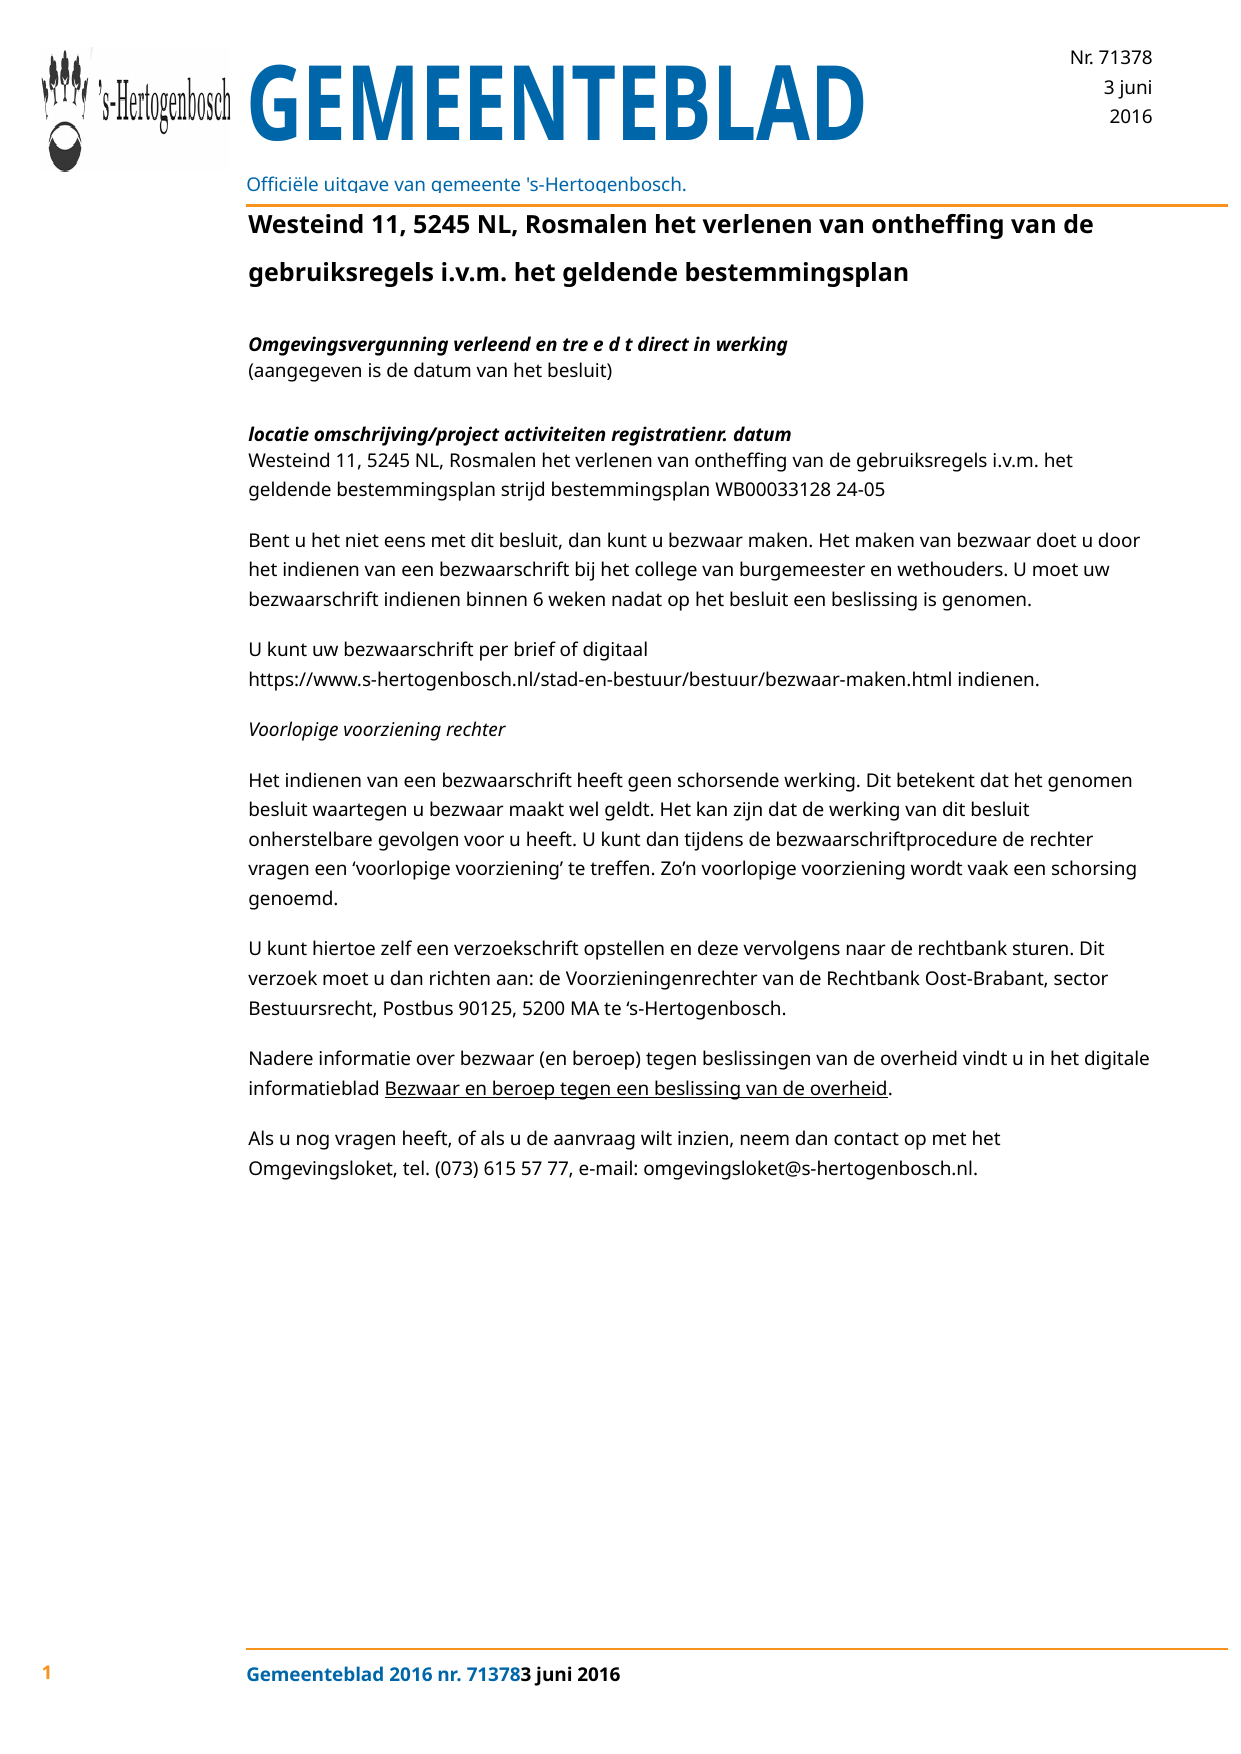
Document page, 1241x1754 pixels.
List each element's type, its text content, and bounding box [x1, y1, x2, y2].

text Bent u het niet eens met dit besluit, dan kunt u bezwaar maken. Het maken van bezwaar doet u door het indienen van een bezwaarschrift bij het college van burgemeester en wethouders. U moet uw bezwaarschrift indienen binnen 6 weken nadat op het besluit een beslissing is genomen. [248, 527, 1152, 612]
text (aangegeven is de datum van het besluit) [248, 357, 1152, 383]
text Voorlopige voorziening rechter [248, 716, 1152, 742]
text U kunt uw bezwaarschrift per brief of digitaal https://www.s-hertogenbosch.nl/stad-en-bestuur/bestuur/bezwaar-maken.html indienen. [248, 636, 1152, 692]
text Als u nog vragen heeft, of als u de aanvraag wilt inzien, neem dan contact op met het Omgevingsloket, tel. (073) 615 57 77, e-mail: omgevingsloket@s-hertogenbosch.nl. [248, 1125, 1152, 1181]
text locatie omschrijving/project activiteiten registratienr. datum [248, 421, 1152, 447]
text Westeind 11, 5245 NL, Rosmalen het verlenen van ontheffing van de gebruiksregels i.v.m. het geldende bestemmingsplan [248, 207, 1152, 288]
text Het indienen van een bezwaarschrift heeft geen schorsende werking. Dit betekent dat het genomen besluit waartegen u bezwaar maakt wel geldt. Het kan zijn dat de werking van dit besluit onherstelbare gevolgen voor u heeft. U kunt dan tijdens de bezwaarschriftprocedure de rechter vragen een ‘voorlopige voorziening’ te treffen. Zo’n voorlopige voorziening wordt vaak een schorsing genoemd. [248, 767, 1152, 911]
text Westeind 11, 5245 NL, Rosmalen het verlenen van ontheffing van de gebruiksregels i.v.m. het geldende bestemmingsplan strijd bestemmingsplan WB00033128 24-05 [248, 447, 1152, 502]
picture [41, 47, 231, 172]
text Nadere informatie over bezwaar (en beroep) tegen beslissingen van de overheid vindt u in het digitale informatieblad Bezwaar en beroep tegen een beslissing van de overheid. [248, 1045, 1152, 1101]
text Omgevingsvergunning verleend en tre e d t direct in werking [248, 331, 1152, 357]
text U kunt hiertoe zelf een verzoekschrift opstellen en deze vervolgens naar de rechtbank sturen. Dit verzoek moet u dan richten aan: de Voorzieningenrechter van de Rechtbank Oost-Brabant, sector Bestuursrecht, Postbus 90125, 5200 MA te ‘s-Hertogenbosch. [248, 936, 1152, 1021]
